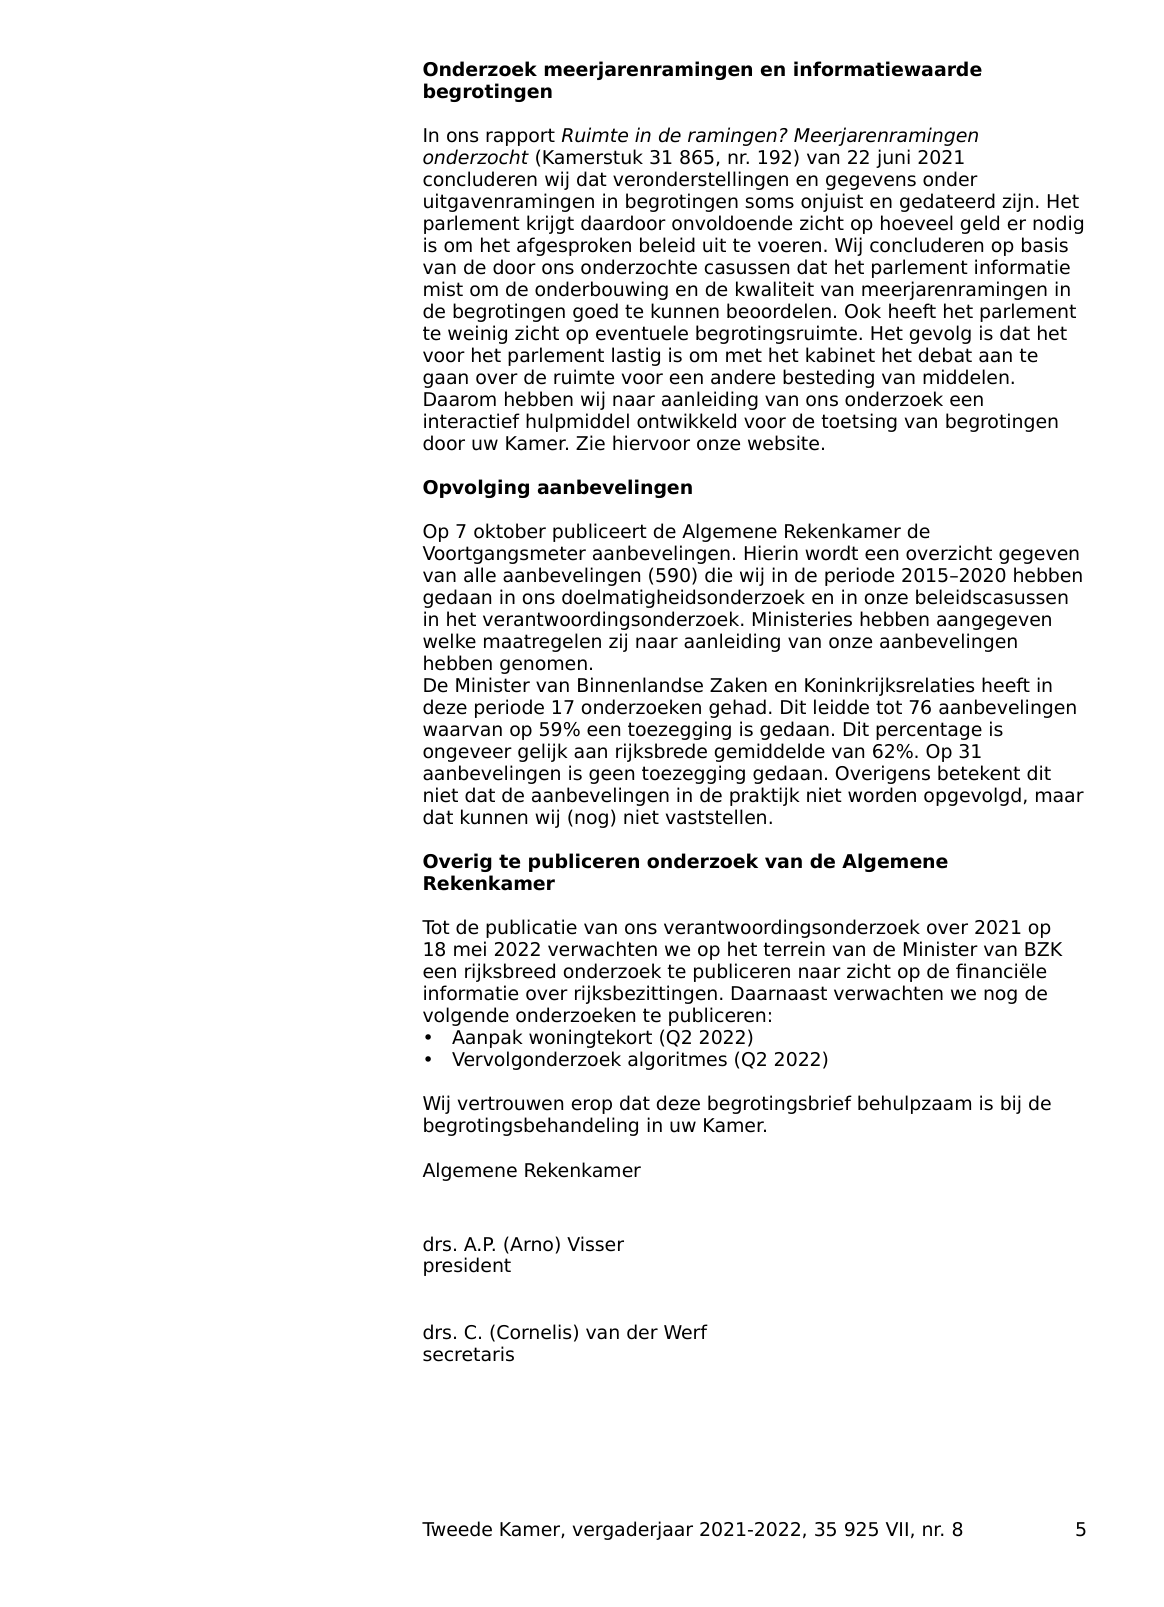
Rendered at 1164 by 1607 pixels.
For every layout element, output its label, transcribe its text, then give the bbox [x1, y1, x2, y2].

text • Aanpak woningtekort (Q2 2022) [422, 1027, 1087, 1049]
subtitle Opvolging aanbevelingen [422, 477, 1087, 499]
text In ons rapport Ruimte in de ramingen? Meerjarenramingen onderzocht (Kamerstuk 31 865, nr. 192) van 22 juni 2021 concluderen wij dat veronderstellingen en gegevens onder uitgavenramingen in begrotingen soms onjuist en gedateerd zijn. Het parlement krijgt daardoor onvoldoende zicht op hoeveel geld er nodig is om het afgesproken beleid uit te voeren. Wij concluderen op basis van de door ons onderzochte casussen dat het parlement informatie mist om de onderbouwing en de kwaliteit van meerjarenramingen in de begrotingen goed te kunnen beoordelen. Ook heeft het parlement te weinig zicht op eventuele begrotingsruimte. Het gevolg is dat het voor het parlement lastig is om met het kabinet het debat aan te gaan over de ruimte voor een andere besteding van middelen. Daarom hebben wij naar aanleiding van ons onderzoek een interactief hulpmiddel ontwikkeld voor de toetsing van begrotingen door uw Kamer. Zie hiervoor onze website. [422, 125, 1087, 455]
text drs. A.P. (Arno) Visser president [422, 1211, 1087, 1277]
text Algemene Rekenkamer [422, 1159, 1087, 1181]
text De Minister van Binnenlandse Zaken en Koninkrijksrelaties heeft in deze periode 17 onderzoeken gehad. Dit leidde tot 76 aanbevelingen waarvan op 59% een toezegging is gedaan. Dit percentage is ongeveer gelijk aan rijksbrede gemiddelde van 62%. Op 31 aanbevelingen is geen toezegging gedaan. Overigens betekent dit niet dat de aanbevelingen in de praktijk niet worden opgevolgd, maar dat kunnen wij (nog) niet vaststellen. [422, 675, 1087, 829]
text Tot de publicatie van ons verantwoordingsonderzoek over 2021 op 18 mei 2022 verwachten we op het terrein van de Minister van BZK een rijksbreed onderzoek te publiceren naar zicht op de financiële informatie over rijksbezittingen. Daarnaast verwachten we nog de volgende onderzoeken te publiceren: [422, 917, 1087, 1027]
subtitle Onderzoek meerjarenramingen en informatiewaarde begrotingen [422, 59, 1087, 103]
text Wij vertrouwen erop dat deze begrotingsbrief behulpzaam is bij de begrotingsbehandeling in uw Kamer. [422, 1093, 1087, 1137]
text Op 7 oktober publiceert de Algemene Rekenkamer de Voortgangsmeter aanbevelingen. Hierin wordt een overzicht gegeven van alle aanbevelingen (590) die wij in de periode 2015–2020 hebben gedaan in ons doelmatigheidsonderzoek en in onze beleidscasussen in het verantwoordingsonderzoek. Ministeries hebben aangegeven welke maatregelen zij naar aanleiding van onze aanbevelingen hebben genomen. [422, 521, 1087, 675]
subtitle Overig te publiceren onderzoek van de Algemene Rekenkamer [422, 851, 1087, 895]
text • Vervolgonderzoek algoritmes (Q2 2022) [422, 1049, 1087, 1071]
text drs. C. (Cornelis) van der Werf secretaris [422, 1299, 1087, 1366]
